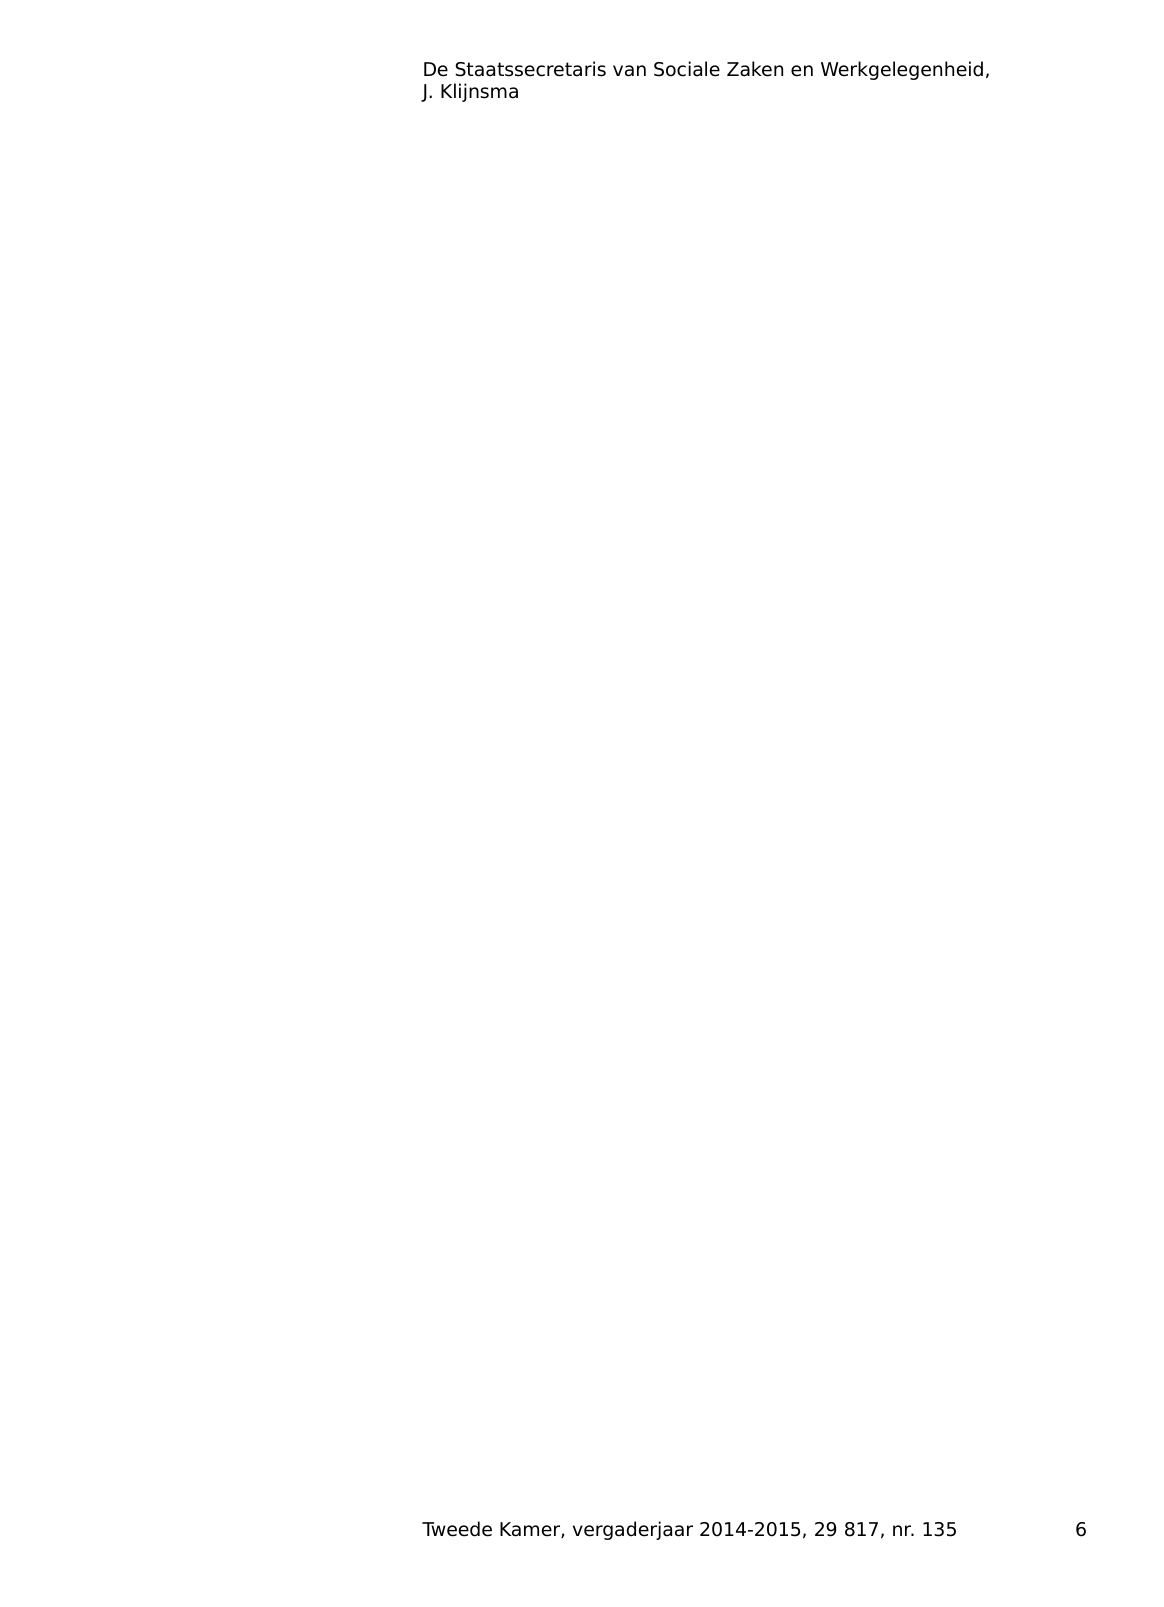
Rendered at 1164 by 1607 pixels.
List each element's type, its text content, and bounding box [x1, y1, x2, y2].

text De Staatssecretaris van Sociale Zaken en Werkgelegenheid, J. Klijnsma [422, 59, 1087, 103]
